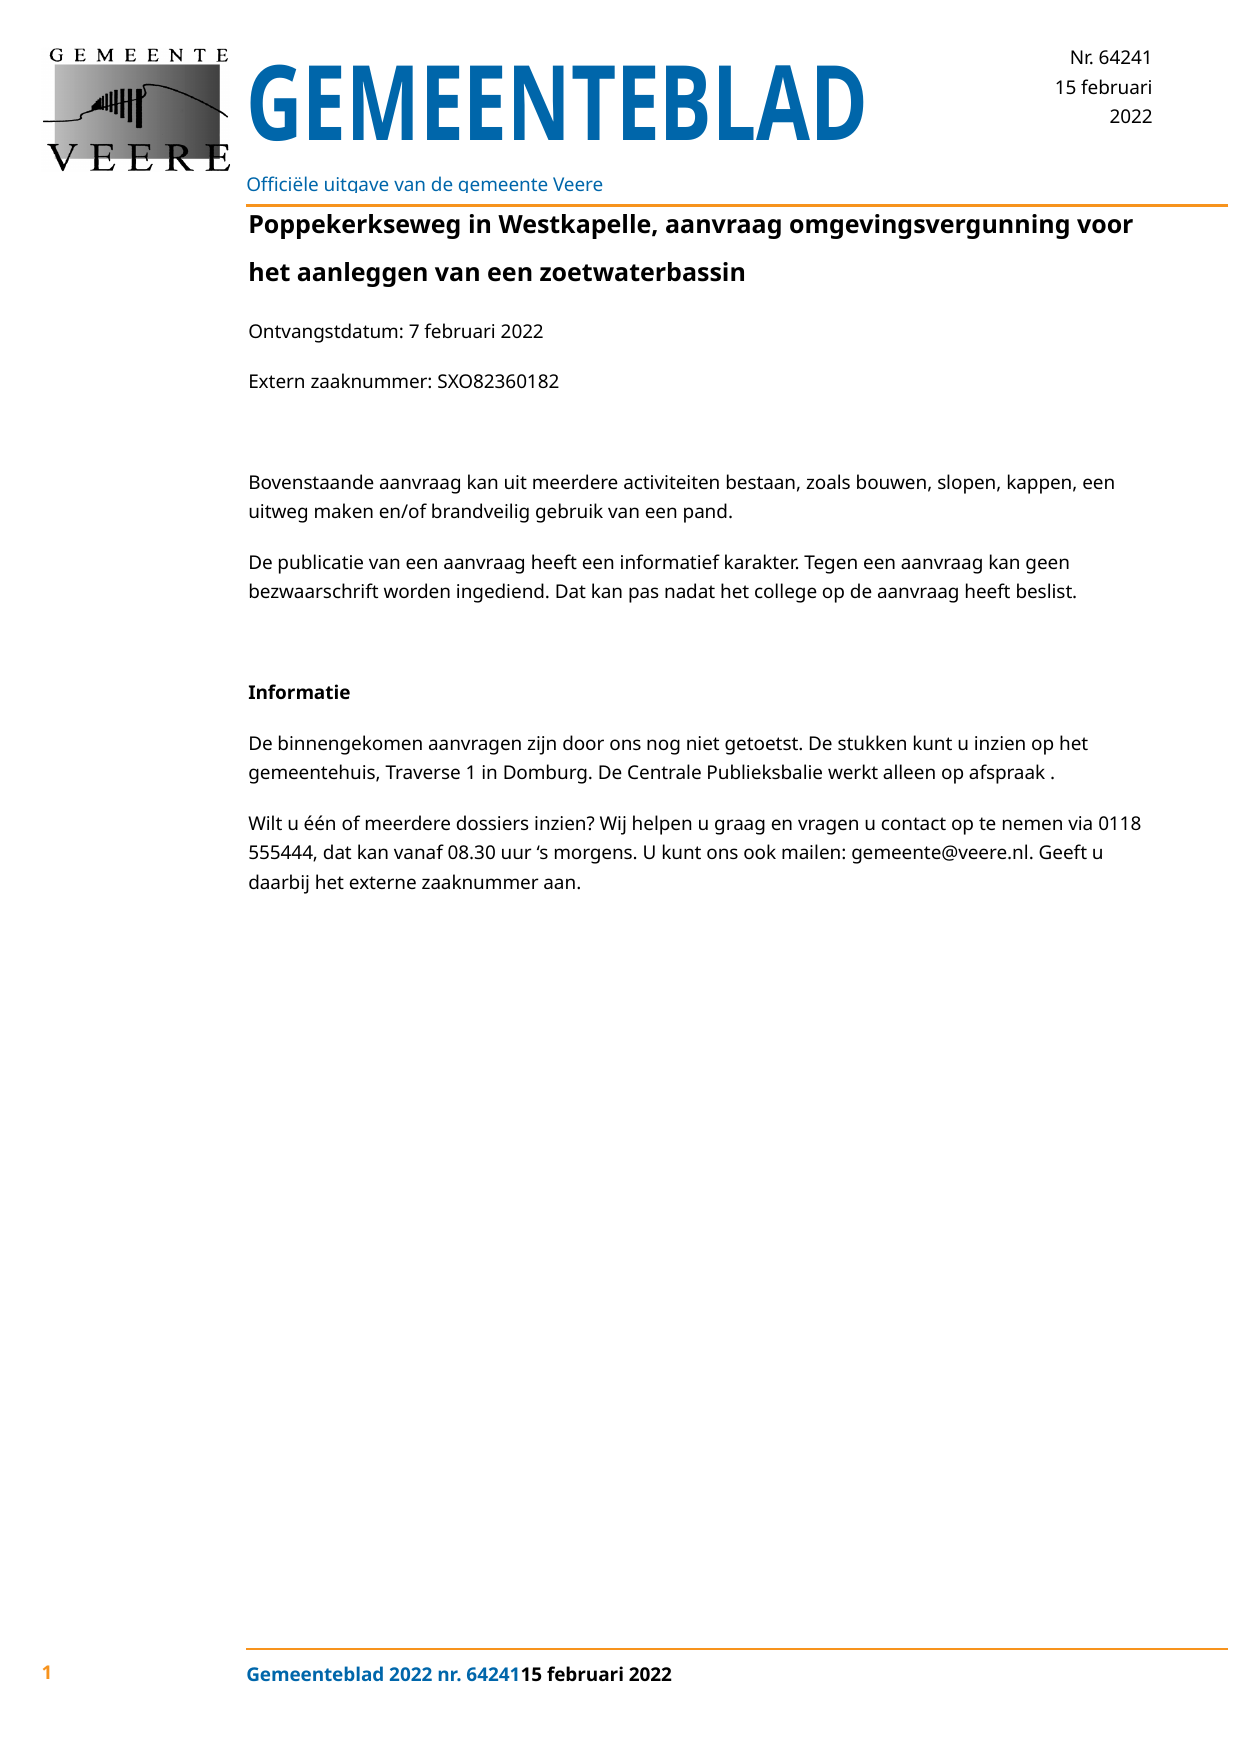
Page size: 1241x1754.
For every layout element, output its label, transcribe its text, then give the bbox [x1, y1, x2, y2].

text Wilt u één of meerdere dossiers inzien? Wij helpen u graag en vragen u contact op te nemen via 0118 555444, dat kan vanaf 08.30 uur ‘s morgens. U kunt ons ook mailen: gemeente@veere.nl. Geeft u daarbij het externe zaaknummer aan. [248, 810, 1152, 895]
text Poppekerkseweg in Westkapelle, aanvraag omgevingsvergunning voor het aanleggen van een zoetwaterbassin [248, 207, 1152, 288]
text Ontvangstdatum: 7 februari 2022 [248, 318, 1152, 344]
picture [41, 47, 231, 172]
text De publicatie van een aanvraag heeft een informatief karakter. Tegen een aanvraag kan geen bezwaarschrift worden ingediend. Dat kan pas nadat het college op de aanvraag heeft beslist. [248, 549, 1152, 604]
text Informatie [248, 679, 1152, 705]
text De binnengekomen aanvragen zijn door ons nog niet getoetst. De stukken kunt u inzien op het gemeentehuis, Traverse 1 in Domburg. De Centrale Publieksbalie werkt alleen op afspraak . [248, 730, 1152, 785]
text Bovenstaande aanvraag kan uit meerdere activiteiten bestaan, zoals bouwen, slopen, kappen, een uitweg maken en/of brandveilig gebruik van een pand. [248, 469, 1152, 524]
text Extern zaaknummer: SXO82360182 [248, 368, 1152, 394]
